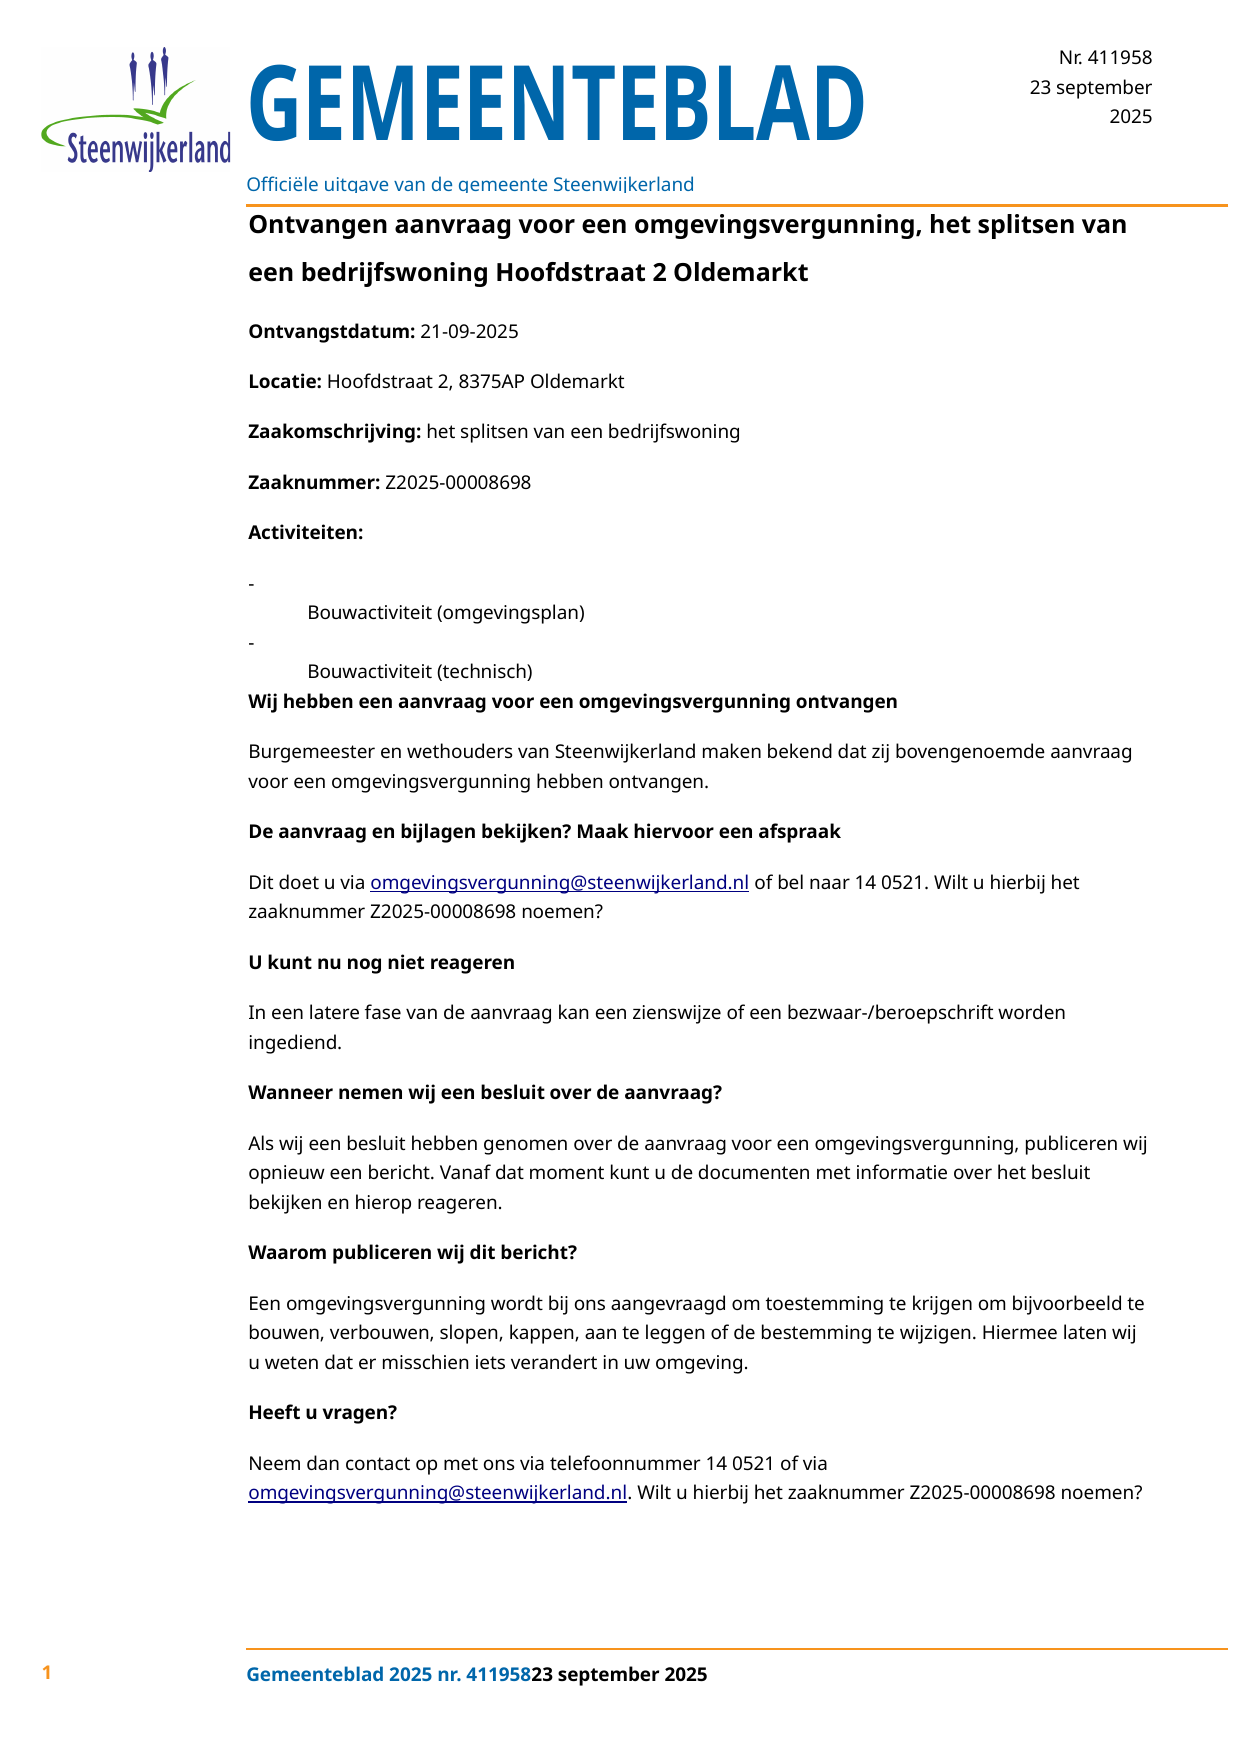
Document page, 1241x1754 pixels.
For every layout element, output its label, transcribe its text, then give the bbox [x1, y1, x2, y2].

text In een latere fase van de aanvraag kan een zienswijze of een bezwaar-/beroepschrift worden ingediend. [248, 999, 1152, 1055]
picture [41, 47, 231, 172]
text Een omgevingsvergunning wordt bij ons aangevraagd om toestemming te krijgen om bijvoorbeeld te bouwen, verbouwen, slopen, kappen, aan te leggen of de bestemming te wijzigen. Hiermee laten wij u weten dat er misschien iets verandert in uw omgeving. [248, 1290, 1152, 1375]
text Als wij een besluit hebben genomen over de aanvraag voor een omgevingsvergunning, publiceren wij opnieuw een bericht. Vanaf dat moment kunt u de documenten met informatie over het besluit bekijken en hierop reageren. [248, 1130, 1152, 1215]
text Locatie: Hoofdstraat 2, 8375AP Oldemarkt [248, 368, 1152, 394]
text Ontvangen aanvraag voor een omgevingsvergunning, het splitsen van een bedrijfswoning Hoofdstraat 2 Oldemarkt [248, 207, 1152, 288]
text Wij hebben een aanvraag voor een omgevingsvergunning ontvangen [248, 688, 1152, 714]
text Zaaknummer: Z2025-00008698 [248, 469, 1152, 495]
text Wanneer nemen wij een besluit over de aanvraag? [248, 1079, 1152, 1105]
text Burgemeester en wethouders van Steenwijkerland maken bekend dat zij bovengenoemde aanvraag voor een omgevingsvergunning hebben ontvangen. [248, 739, 1152, 794]
text Neem dan contact op met ons via telefoonnummer 14 0521 of via omgevingsvergunning@steenwijkerland.nl. Wilt u hierbij het zaaknummer Z2025-00008698 noemen? [248, 1450, 1152, 1505]
list Bouwactiviteit (omgevingsplan) [248, 599, 1152, 625]
text Heeft u vragen? [248, 1399, 1152, 1425]
text De aanvraag en bijlagen bekijken? Maak hiervoor een afspraak [248, 819, 1152, 844]
text Ontvangstdatum: 21-09-2025 [248, 318, 1152, 344]
text Dit doet u via omgevingsvergunning@steenwijkerland.nl of bel naar 14 0521. Wilt u hierbij het zaaknummer Z2025-00008698 noemen? [248, 869, 1152, 924]
text Zaakomschrijving: het splitsen van een bedrijfswoning [248, 419, 1152, 444]
text Waarom publiceren wij dit bericht? [248, 1239, 1152, 1265]
list Bouwactiviteit (technisch) [248, 659, 1152, 684]
text Activiteiten: [248, 519, 1152, 545]
text U kunt nu nog niet reageren [248, 949, 1152, 975]
